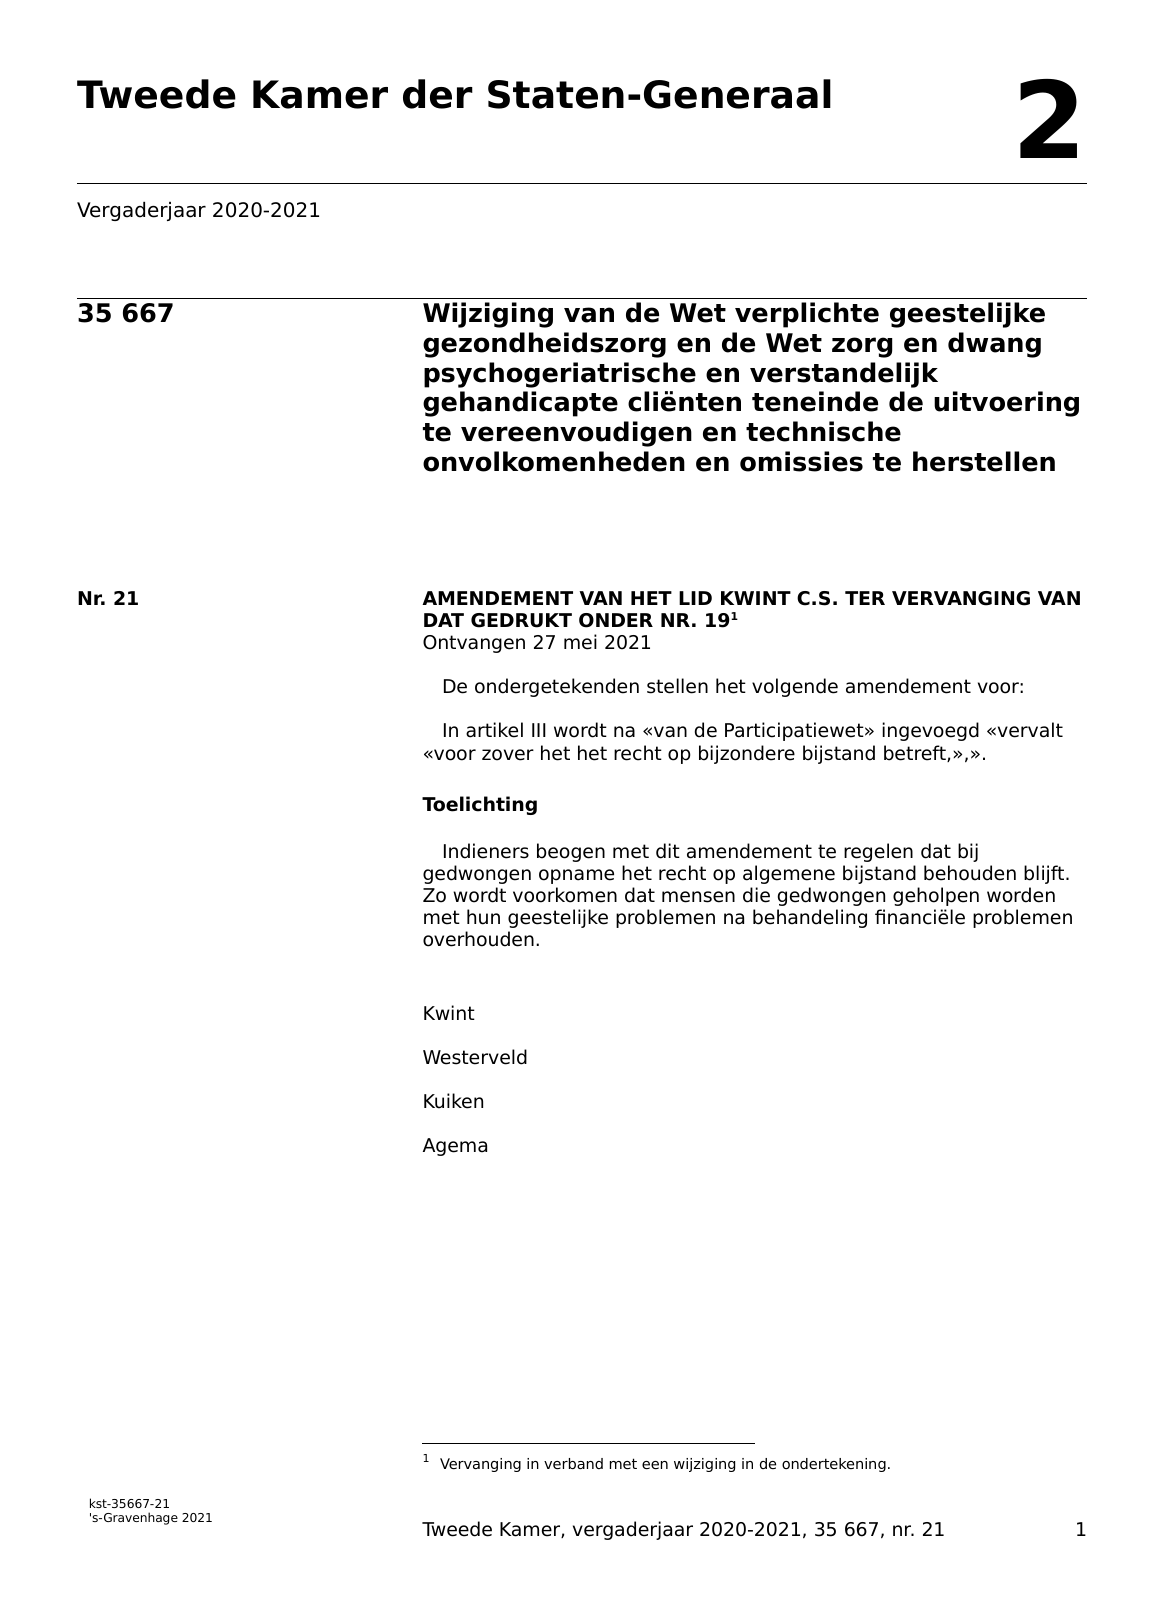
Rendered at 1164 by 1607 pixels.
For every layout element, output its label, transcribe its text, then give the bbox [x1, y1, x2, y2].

table_header Tweede Kamer der Staten-Generaal [77, 59, 886, 183]
subtitle 35 667 Wijziging van de Wet verplichte geestelijke gezondheidszorg en de Wet zorg en dwang psychogeriatrische en verstandelijk gehandicapte cliënten teneinde de uitvoering te vereenvoudigen en technische onvolkomenheden en omissies te herstellen [77, 299, 1087, 477]
text Indieners beogen met dit amendement te regelen dat bij gedwongen opname het recht op algemene bijstand behouden blijft. Zo wordt voorkomen dat mensen die gedwongen geholpen worden met hun geestelijke problemen na behandeling financiële problemen overhouden. [422, 841, 1087, 951]
text 's-Gravenhage 2021 [88, 1511, 323, 1525]
table_cell Vergaderjaar 2020-2021 [77, 184, 1087, 298]
text kst-35667-21 [88, 1497, 323, 1511]
table_header 2 [886, 59, 1087, 183]
subtitle Toelichting [422, 794, 1087, 816]
text Kwint Westerveld Kuiken Agema [422, 981, 1087, 1157]
text De ondergetekenden stellen het volgende amendement voor: [422, 676, 1087, 698]
text Vervanging in verband met een wijziging in de ondertekening. [422, 1452, 1087, 1474]
text In artikel III wordt na «van de Participatiewet» ingevoegd «vervalt «voor zover het het recht op bijzondere bijstand betreft,»,». [422, 720, 1087, 764]
text Ontvangen 27 mei 2021 [422, 632, 1087, 654]
subtitle Nr. 21 AMENDEMENT VAN HET LID KWINT C.S. TER VERVANGING VAN DAT GEDRUKT ONDER NR. 19 [77, 588, 1087, 632]
